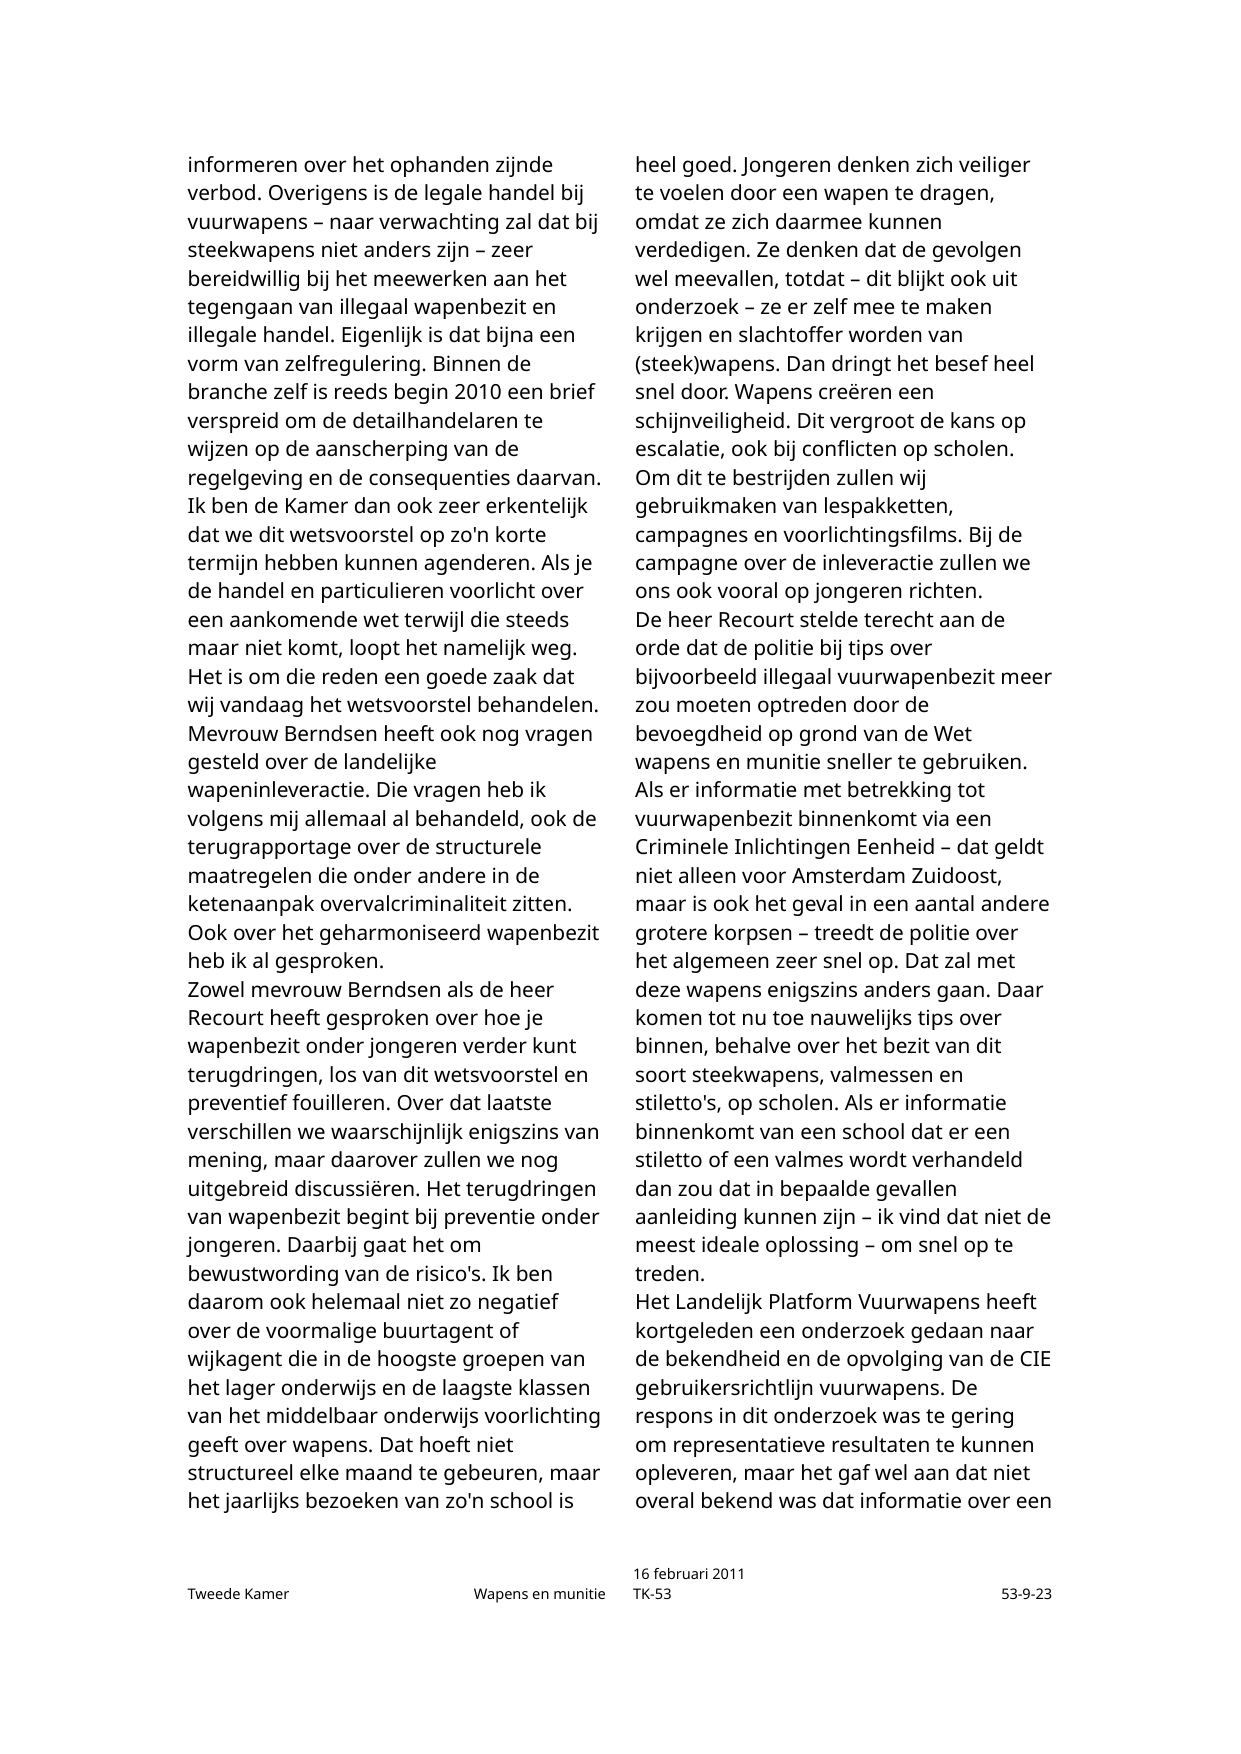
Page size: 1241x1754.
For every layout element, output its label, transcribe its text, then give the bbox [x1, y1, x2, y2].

text heel goed. Jongeren denken zich veiliger te voelen door een wapen te dragen, omdat ze zich daarmee kunnen verdedigen. Ze denken dat de gevolgen wel meevallen, totdat – dit blijkt ook uit onderzoek – ze er zelf mee te maken krijgen en slachtoffer worden van (steek)wapens. Dan dringt het besef heel snel door. Wapens creëren een schijnveiligheid. Dit vergroot de kans op escalatie, ook bij conflicten op scholen. Om dit te bestrijden zullen wij gebruikmaken van lespakketten, campagnes en voorlichtingsfilms. Bij de campagne over de inleveractie zullen we ons ook vooral op jongeren richten. [635, 150, 1053, 605]
text Zowel mevrouw Berndsen als de heer Recourt heeft gesproken over hoe je wapenbezit onder jongeren verder kunt terugdringen, los van dit wetsvoorstel en preventief fouilleren. Over dat laatste verschillen we waarschijnlijk enigszins van mening, maar daarover zullen we nog uitgebreid discussiëren. Het terugdringen van wapenbezit begint bij preventie onder jongeren. Daarbij gaat het om bewustwording van de risico's. Ik ben daarom ook helemaal niet zo negatief over de voormalige buurtagent of wijkagent die in de hoogste groepen van het lager onderwijs en de laagste klassen van het middelbaar onderwijs voorlichting geeft over wapens. Dat hoeft niet structureel elke maand te gebeuren, maar het jaarlijks bezoeken van zo'n school is [187, 975, 605, 1515]
text Mevrouw Berndsen heeft ook nog vragen gesteld over de landelijke wapeninleveractie. Die vragen heb ik volgens mij allemaal al behandeld, ook de terugrapportage over de structurele maatregelen die onder andere in de ketenaanpak overvalcriminaliteit zitten. Ook over het geharmoniseerd wapenbezit heb ik al gesproken. [187, 719, 605, 975]
text Het Landelijk Platform Vuurwapens heeft kortgeleden een onderzoek gedaan naar de bekendheid en de opvolging van de CIE gebruikersrichtlijn vuurwapens. De respons in dit onderzoek was te gering om representatieve resultaten te kunnen opleveren, maar het gaf wel aan dat niet overal bekend was dat informatie over een [635, 1287, 1053, 1515]
text De heer Recourt stelde terecht aan de orde dat de politie bij tips over bijvoorbeeld illegaal vuurwapenbezit meer zou moeten optreden door de bevoegdheid op grond van de Wet wapens en munitie sneller te gebruiken. Als er informatie met betrekking tot vuurwapenbezit binnenkomt via een Criminele Inlichtingen Eenheid – dat geldt niet alleen voor Amsterdam Zuidoost, maar is ook het geval in een aantal andere grotere korpsen – treedt de politie over het algemeen zeer snel op. Dat zal met deze wapens enigszins anders gaan. Daar komen tot nu toe nauwelijks tips over binnen, behalve over het bezit van dit soort steekwapens, valmessen en stiletto's, op scholen. Als er informatie binnenkomt van een school dat er een stiletto of een valmes wordt verhandeld dan zou dat in bepaalde gevallen aanleiding kunnen zijn – ik vind dat niet de meest ideale oplossing – om snel op te treden. [635, 605, 1053, 1287]
text informeren over het ophanden zijnde verbod. Overigens is de legale handel bij vuurwapens – naar verwachting zal dat bij steekwapens niet anders zijn – zeer bereidwillig bij het meewerken aan het tegengaan van illegaal wapenbezit en illegale handel. Eigenlijk is dat bijna een vorm van zelfregulering. Binnen de branche zelf is reeds begin 2010 een brief verspreid om de detailhandelaren te wijzen op de aanscherping van de regelgeving en de consequenties daarvan. Ik ben de Kamer dan ook zeer erkentelijk dat we dit wetsvoorstel op zo'n korte termijn hebben kunnen agenderen. Als je de handel en particulieren voorlicht over een aankomende wet terwijl die steeds maar niet komt, loopt het namelijk weg. Het is om die reden een goede zaak dat wij vandaag het wetsvoorstel behandelen. [187, 150, 605, 719]
